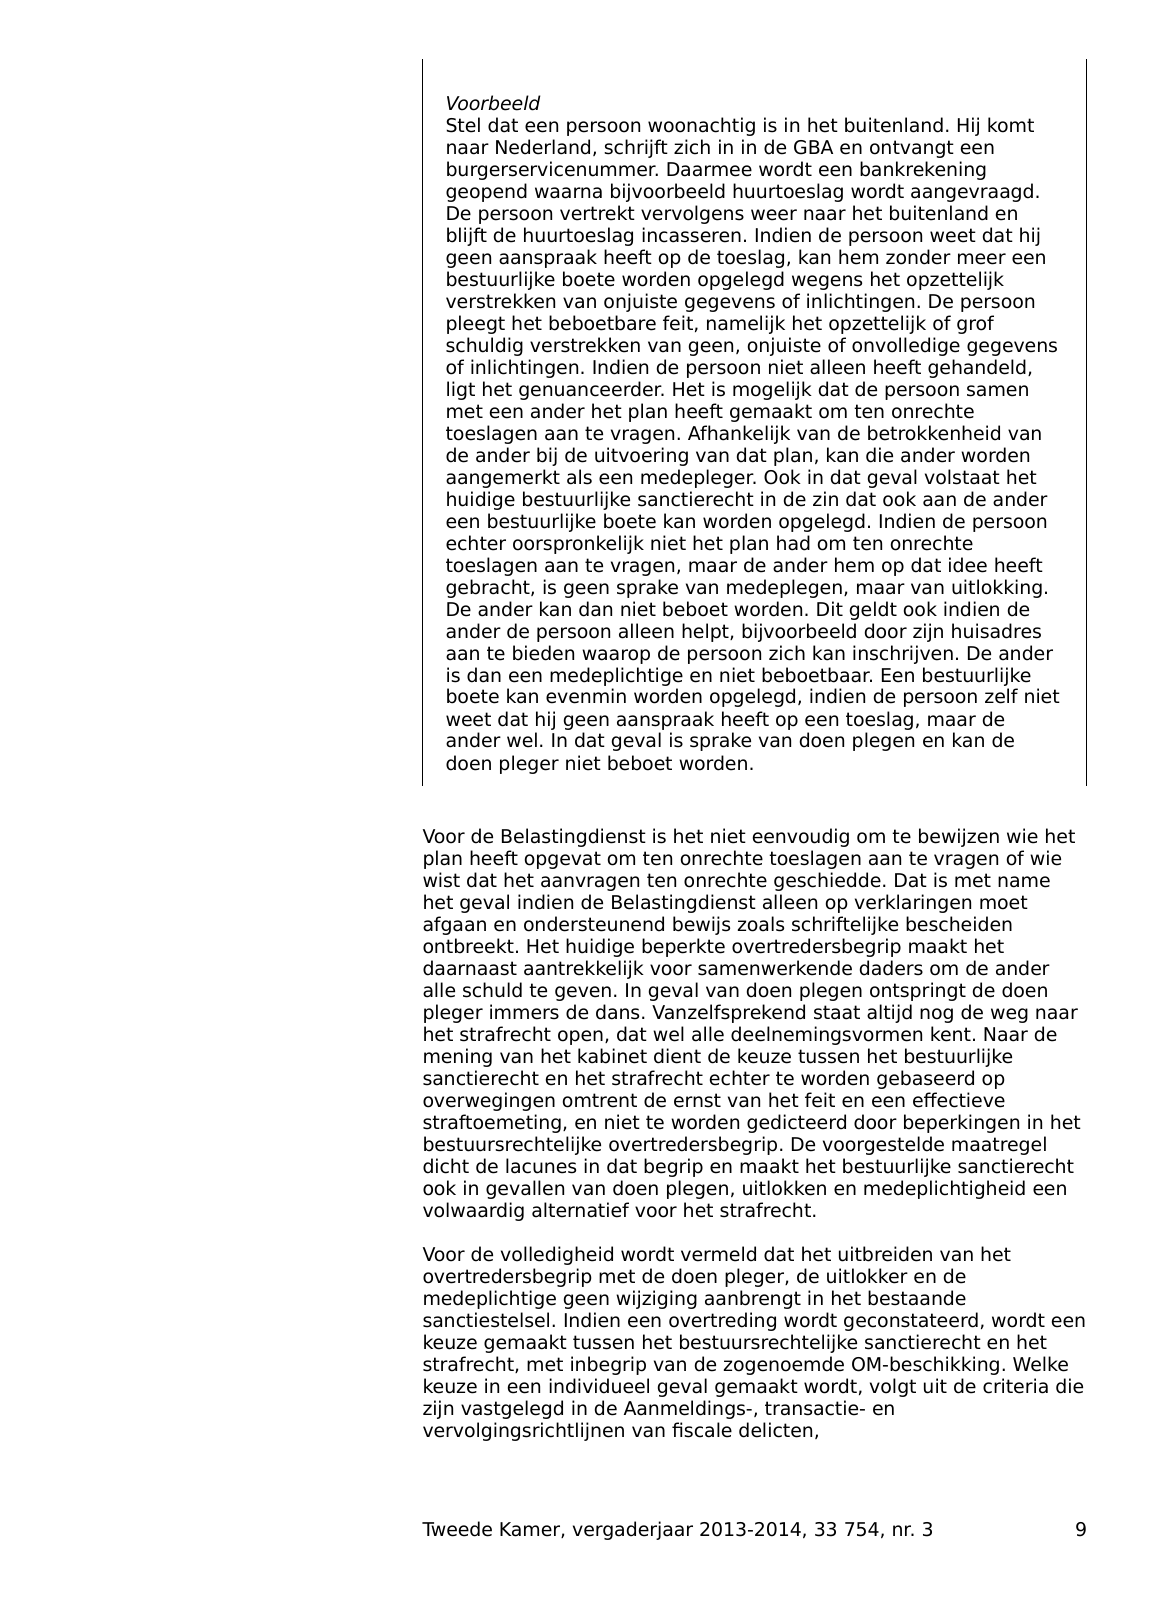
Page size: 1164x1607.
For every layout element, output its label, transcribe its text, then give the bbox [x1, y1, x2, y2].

text Voor de Belastingdienst is het niet eenvoudig om te bewijzen wie het plan heeft opgevat om ten onrechte toeslagen aan te vragen of wie wist dat het aanvragen ten onrechte geschiedde. Dat is met name het geval indien de Belastingdienst alleen op verklaringen moet afgaan en ondersteunend bewijs zoals schriftelijke bescheiden ontbreekt. Het huidige beperkte overtredersbegrip maakt het daarnaast aantrekkelijk voor samenwerkende daders om de ander alle schuld te geven. In geval van doen plegen ontspringt de doen pleger immers de dans. Vanzelfsprekend staat altijd nog de weg naar het strafrecht open, dat wel alle deelnemingsvormen kent. Naar de mening van het kabinet dient de keuze tussen het bestuurlijke sanctierecht en het strafrecht echter te worden gebaseerd op overwegingen omtrent de ernst van het feit en een effectieve straftoemeting, en niet te worden gedicteerd door beperkingen in het bestuursrechtelijke overtredersbegrip. De voorgestelde maatregel dicht de lacunes in dat begrip en maakt het bestuurlijke sanctierecht ook in gevallen van doen plegen, uitlokken en medeplichtigheid een volwaardig alternatief voor het strafrecht. [422, 826, 1087, 1222]
table_header Voorbeeld Stel dat een persoon woonachtig is in het buitenland. Hij komt naar Nederland, schrijft zich in in de GBA en ontvangt een burgerservicenummer. Daarmee wordt een bankrekening geopend waarna bijvoorbeeld huurtoeslag wordt aangevraagd. De persoon vertrekt vervolgens weer naar het buitenland en blijft de huurtoeslag incasseren. Indien de persoon weet dat hij geen aanspraak heeft op de toeslag, kan hem zonder meer een bestuurlijke boete worden opgelegd wegens het opzettelijk verstrekken van onjuiste gegevens of inlichtingen. De persoon pleegt het beboetbare feit, namelijk het opzettelijk of grof schuldig verstrekken van geen, onjuiste of onvolledige gegevens of inlichtingen. Indien de persoon niet alleen heeft gehandeld, ligt het genuanceerder. Het is mogelijk dat de persoon samen met een ander het plan heeft gemaakt om ten onrechte toeslagen aan te vragen. Afhankelijk van de betrokkenheid van de ander bij de uitvoering van dat plan, kan die ander worden aangemerkt als een medepleger. Ook in dat geval volstaat het huidige bestuurlijke sanctierecht in de zin dat ook aan de ander een bestuurlijke boete kan worden opgelegd. Indien de persoon echter oorspronkelijk niet het plan had om ten onrechte toeslagen aan te vragen, maar de ander hem op dat idee heeft gebracht, is geen sprake van medeplegen, maar van uitlokking. De ander kan dan niet beboet worden. Dit geldt ook indien de ander de persoon alleen helpt, bijvoorbeeld door zijn huisadres aan te bieden waarop de persoon zich kan inschrijven. De ander is dan een medeplichtige en niet beboetbaar. Een bestuurlijke boete kan evenmin worden opgelegd, indien de persoon zelf niet weet dat hij geen aanspraak heeft op een toeslag, maar de ander wel. In dat geval is sprake van doen plegen en kan de doen pleger niet beboet worden. [423, 59, 1086, 786]
text Voor de volledigheid wordt vermeld dat het uitbreiden van het overtredersbegrip met de doen pleger, de uitlokker en de medeplichtige geen wijziging aanbrengt in het bestaande sanctiestelsel. Indien een overtreding wordt geconstateerd, wordt een keuze gemaakt tussen het bestuursrechtelijke sanctierecht en het strafrecht, met inbegrip van de zogenoemde OM-beschikking. Welke keuze in een individueel geval gemaakt wordt, volgt uit de criteria die zijn vastgelegd in de Aanmeldings-, transactie- en vervolgingsrichtlijnen van fiscale delicten, [422, 1244, 1087, 1442]
